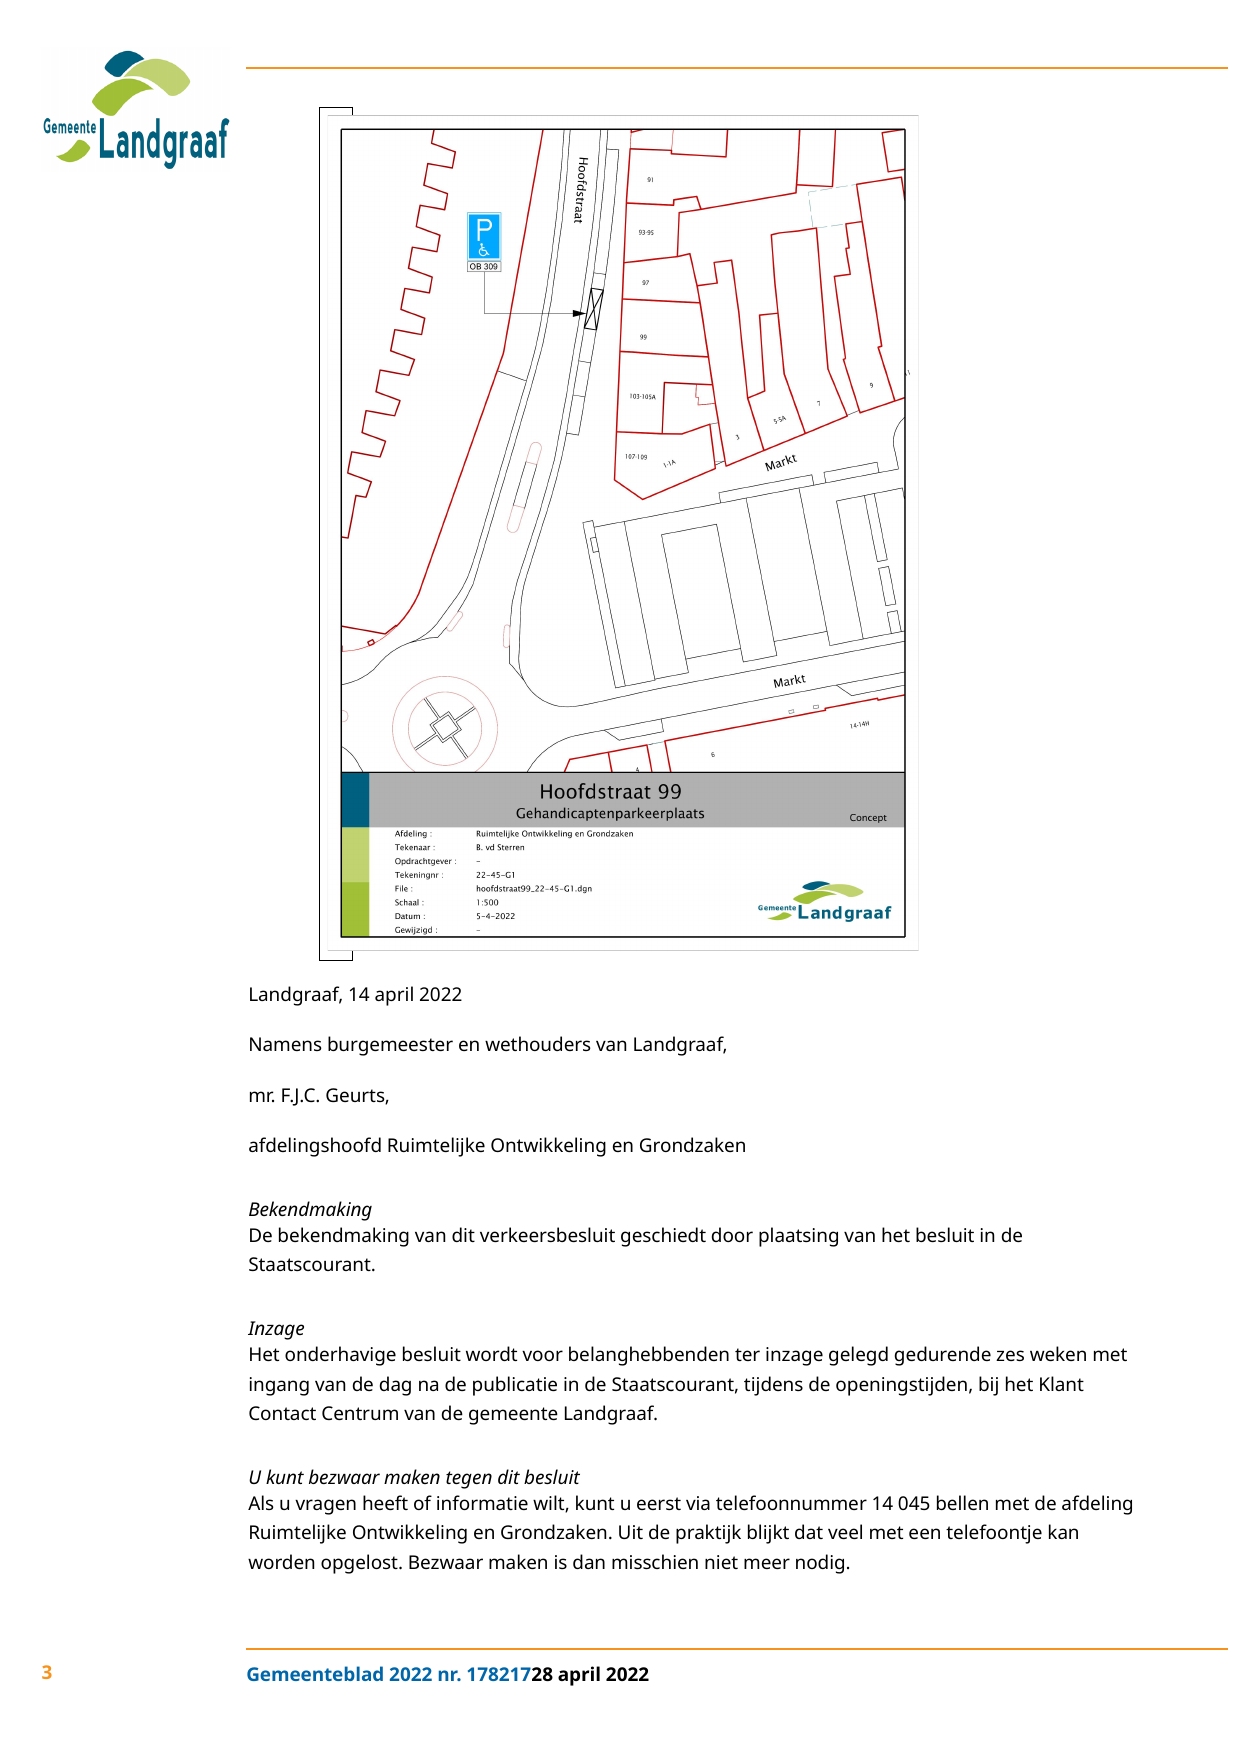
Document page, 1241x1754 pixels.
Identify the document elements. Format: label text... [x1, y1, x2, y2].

text Namens burgemeester en wethouders van Landgraaf, [248, 1031, 1152, 1057]
text U kunt bezwaar maken tegen dit besluit [248, 1464, 1152, 1490]
text Landgraaf, 14 april 2022 [248, 981, 1152, 1007]
text afdelingshoofd Ruimtelijke Ontwikkeling en Grondzaken [248, 1132, 1152, 1158]
text De bekendmaking van dit verkeersbesluit geschiedt door plaatsing van het besluit in de Staatscourant. [248, 1222, 1152, 1277]
text Inzage [248, 1315, 1152, 1341]
text Het onderhavige besluit wordt voor belanghebbenden ter inzage gelegd gedurende zes weken met ingang van de dag na de publicatie in de Staatscourant, tijdens de openingstijden, bij het Klant Contact Centrum van de gemeente Landgraaf. [248, 1341, 1152, 1426]
text Bekendmaking [248, 1196, 1152, 1222]
picture [327, 115, 919, 951]
text mr. F.J.C. Geurts, [248, 1082, 1152, 1107]
text Als u vragen heeft of informatie wilt, kunt u eerst via telefoonnummer 14 045 bellen met de afdeling Ruimtelijke Ontwikkeling en Grondzaken. Uit de praktijk blijkt dat veel met een telefoontje kan worden opgelost. Bezwaar maken is dan misschien niet meer nodig. [248, 1490, 1152, 1575]
picture [41, 47, 231, 172]
